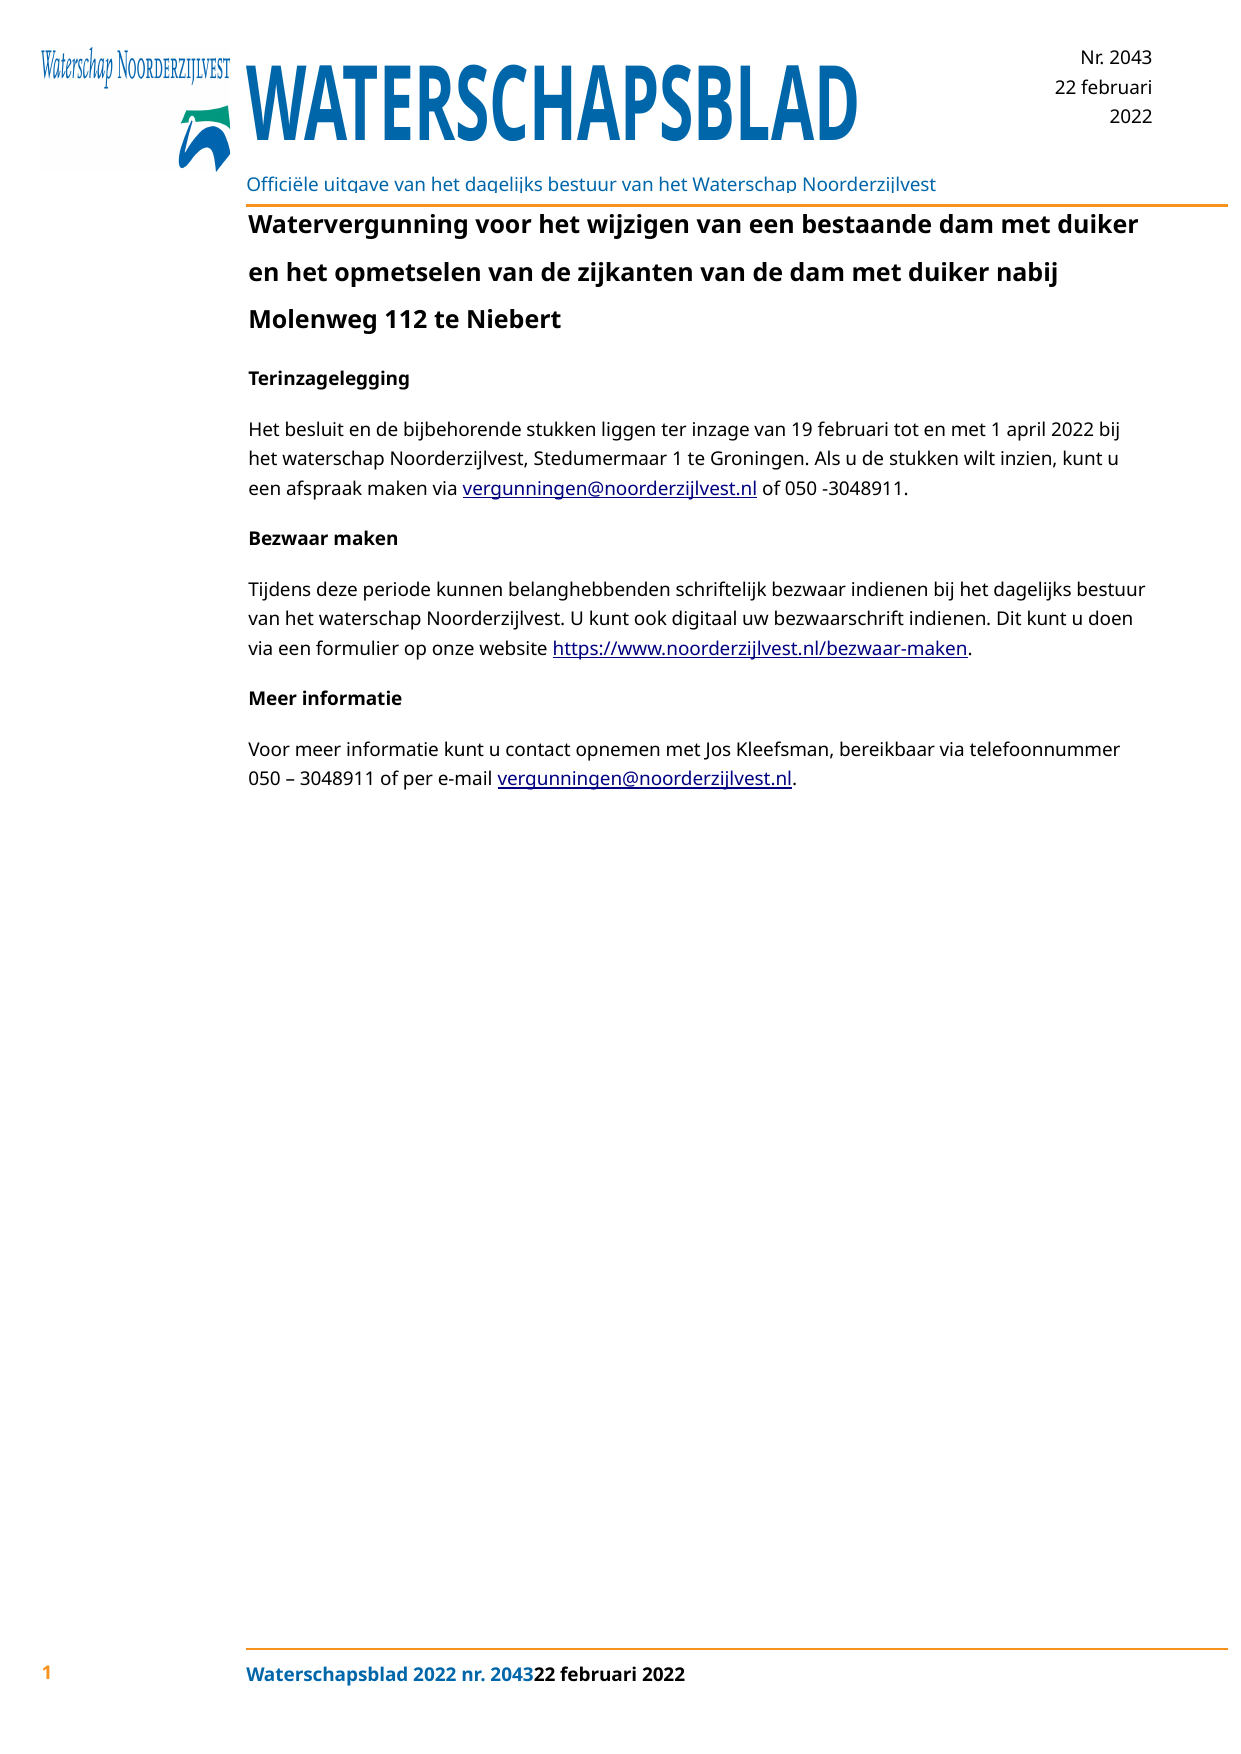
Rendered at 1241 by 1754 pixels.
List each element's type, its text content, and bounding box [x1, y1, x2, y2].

text Meer informatie [248, 686, 1152, 711]
text Voor meer informatie kunt u contact opnemen met Jos Kleefsman, bereikbaar via telefoonnummer 050 – 3048911 of per e-mail vergunningen@noorderzijlvest.nl. [248, 736, 1152, 791]
picture [41, 47, 231, 172]
text Tijdens deze periode kunnen belanghebbenden schriftelijk bezwaar indienen bij het dagelijks bestuur van het waterschap Noorderzijlvest. U kunt ook digitaal uw bezwaarschrift indienen. Dit kunt u doen via een formulier op onze website https://www.noorderzijlvest.nl/bezwaar-maken. [248, 576, 1152, 661]
text Terinzagelegging [248, 366, 1152, 391]
text Bezwaar maken [248, 526, 1152, 551]
text Het besluit en de bijbehorende stukken liggen ter inzage van 19 februari tot en met 1 april 2022 bij het waterschap Noorderzijlvest, Stedumermaar 1 te Groningen. Als u de stukken wilt inzien, kunt u een afspraak maken via vergunningen@noorderzijlvest.nl of 050 -3048911. [248, 416, 1152, 501]
text Watervergunning voor het wijzigen van een bestaande dam met duiker en het opmetselen van de zijkanten van de dam met duiker nabij Molenweg 112 te Niebert [248, 207, 1152, 336]
